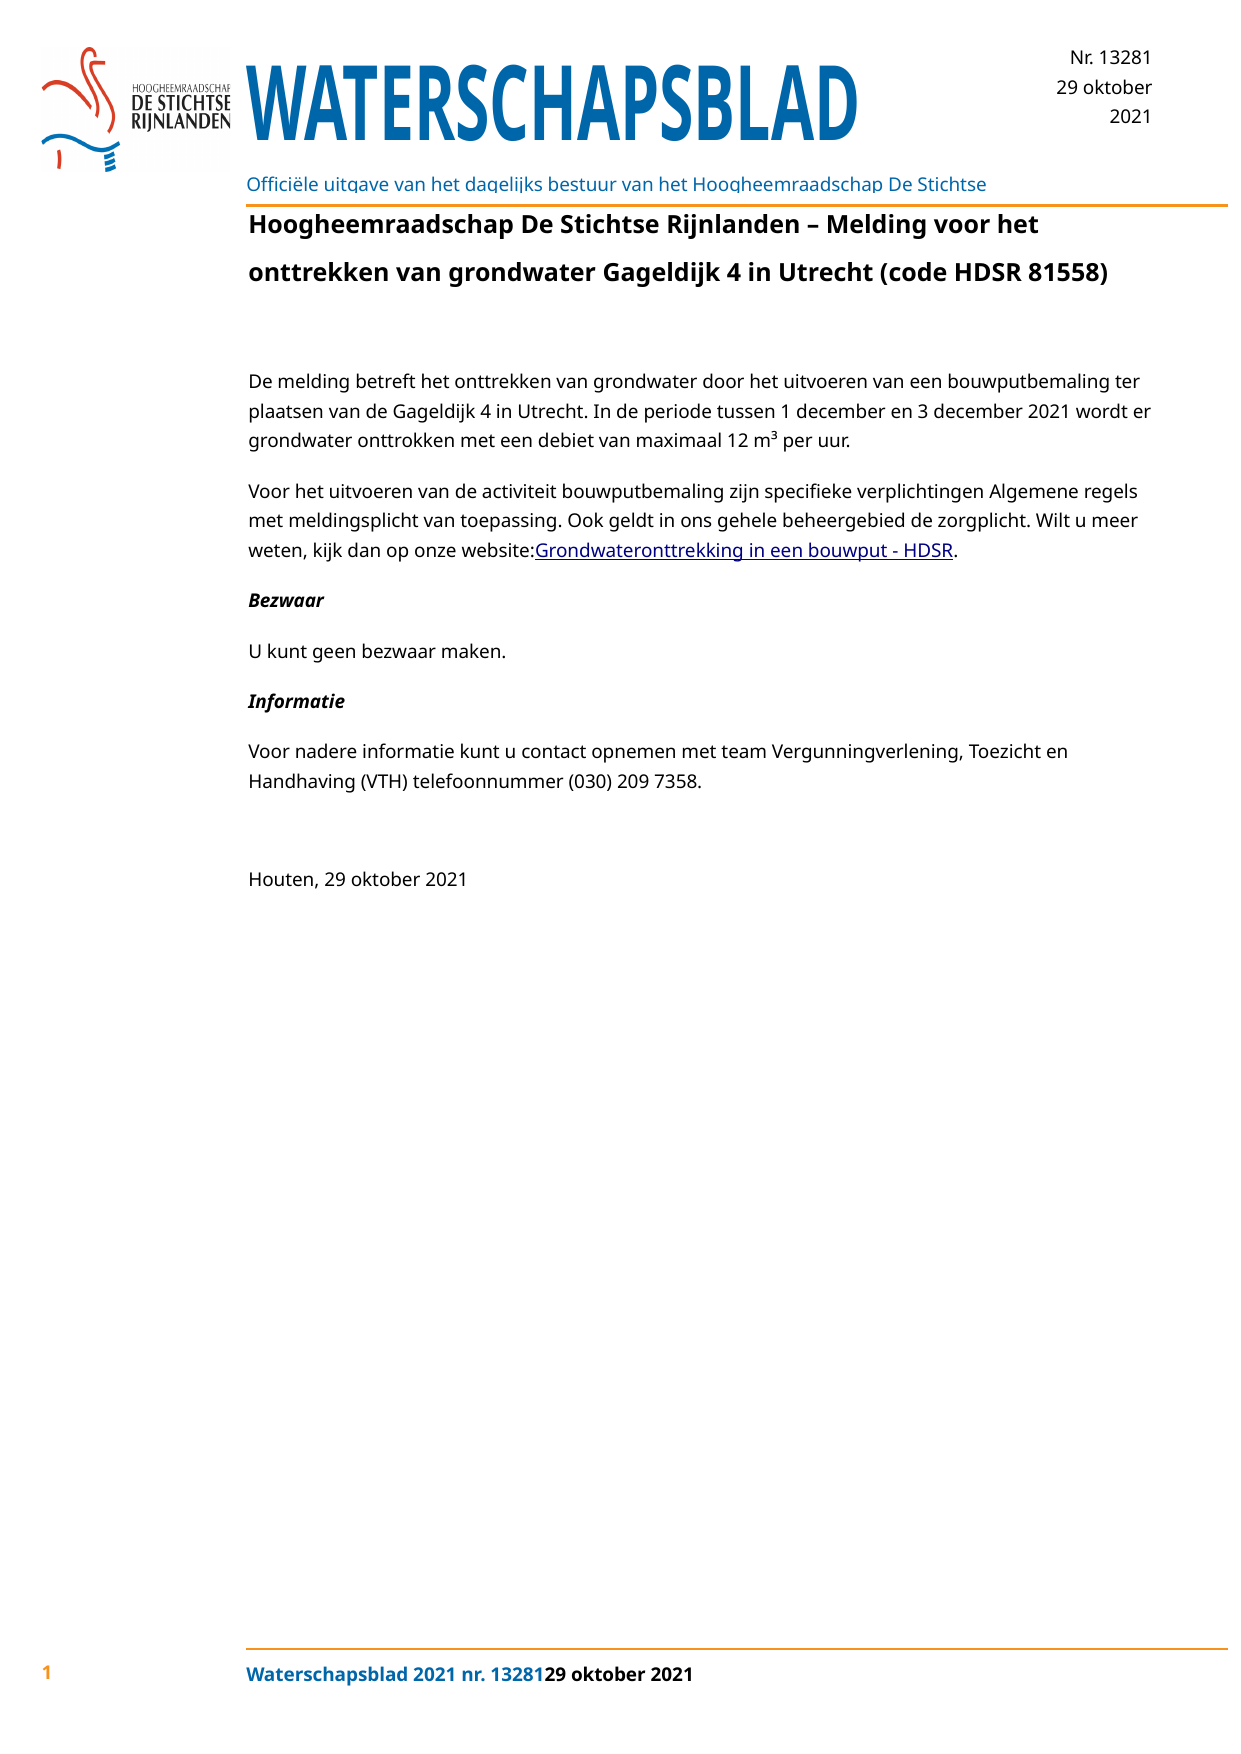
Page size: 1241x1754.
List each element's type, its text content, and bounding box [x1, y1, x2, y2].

text Houten, 29 oktober 2021 [248, 867, 1152, 892]
text Voor het uitvoeren van de activiteit bouwputbemaling zijn specifieke verplichtingen Algemene regels met meldingsplicht van toepassing. Ook geldt in ons gehele beheergebied de zorgplicht. Wilt u meer weten, kijk dan op onze website:Grondwateronttrekking in een bouwput - HDSR. [248, 478, 1152, 563]
text U kunt geen bezwaar maken. [248, 638, 1152, 664]
text Voor nadere informatie kunt u contact opnemen met team Vergunningverlening, Toezicht en Handhaving (VTH) telefoonnummer (030) 209 7358. [248, 739, 1152, 794]
picture [41, 47, 231, 172]
text Informatie [248, 688, 1152, 714]
text Bezwaar [248, 587, 1152, 613]
text De melding betreft het onttrekken van grondwater door het uitvoeren van een bouwputbemaling ter plaatsen van de Gageldijk 4 in Utrecht. In de periode tussen 1 december en 3 december 2021 wordt er grondwater onttrokken met een debiet van maximaal 12 m³ per uur. [248, 368, 1152, 453]
text Hoogheemraadschap De Stichtse Rijnlanden – Melding voor het onttrekken van grondwater Gageldijk 4 in Utrecht (code HDSR 81558) [248, 207, 1152, 288]
